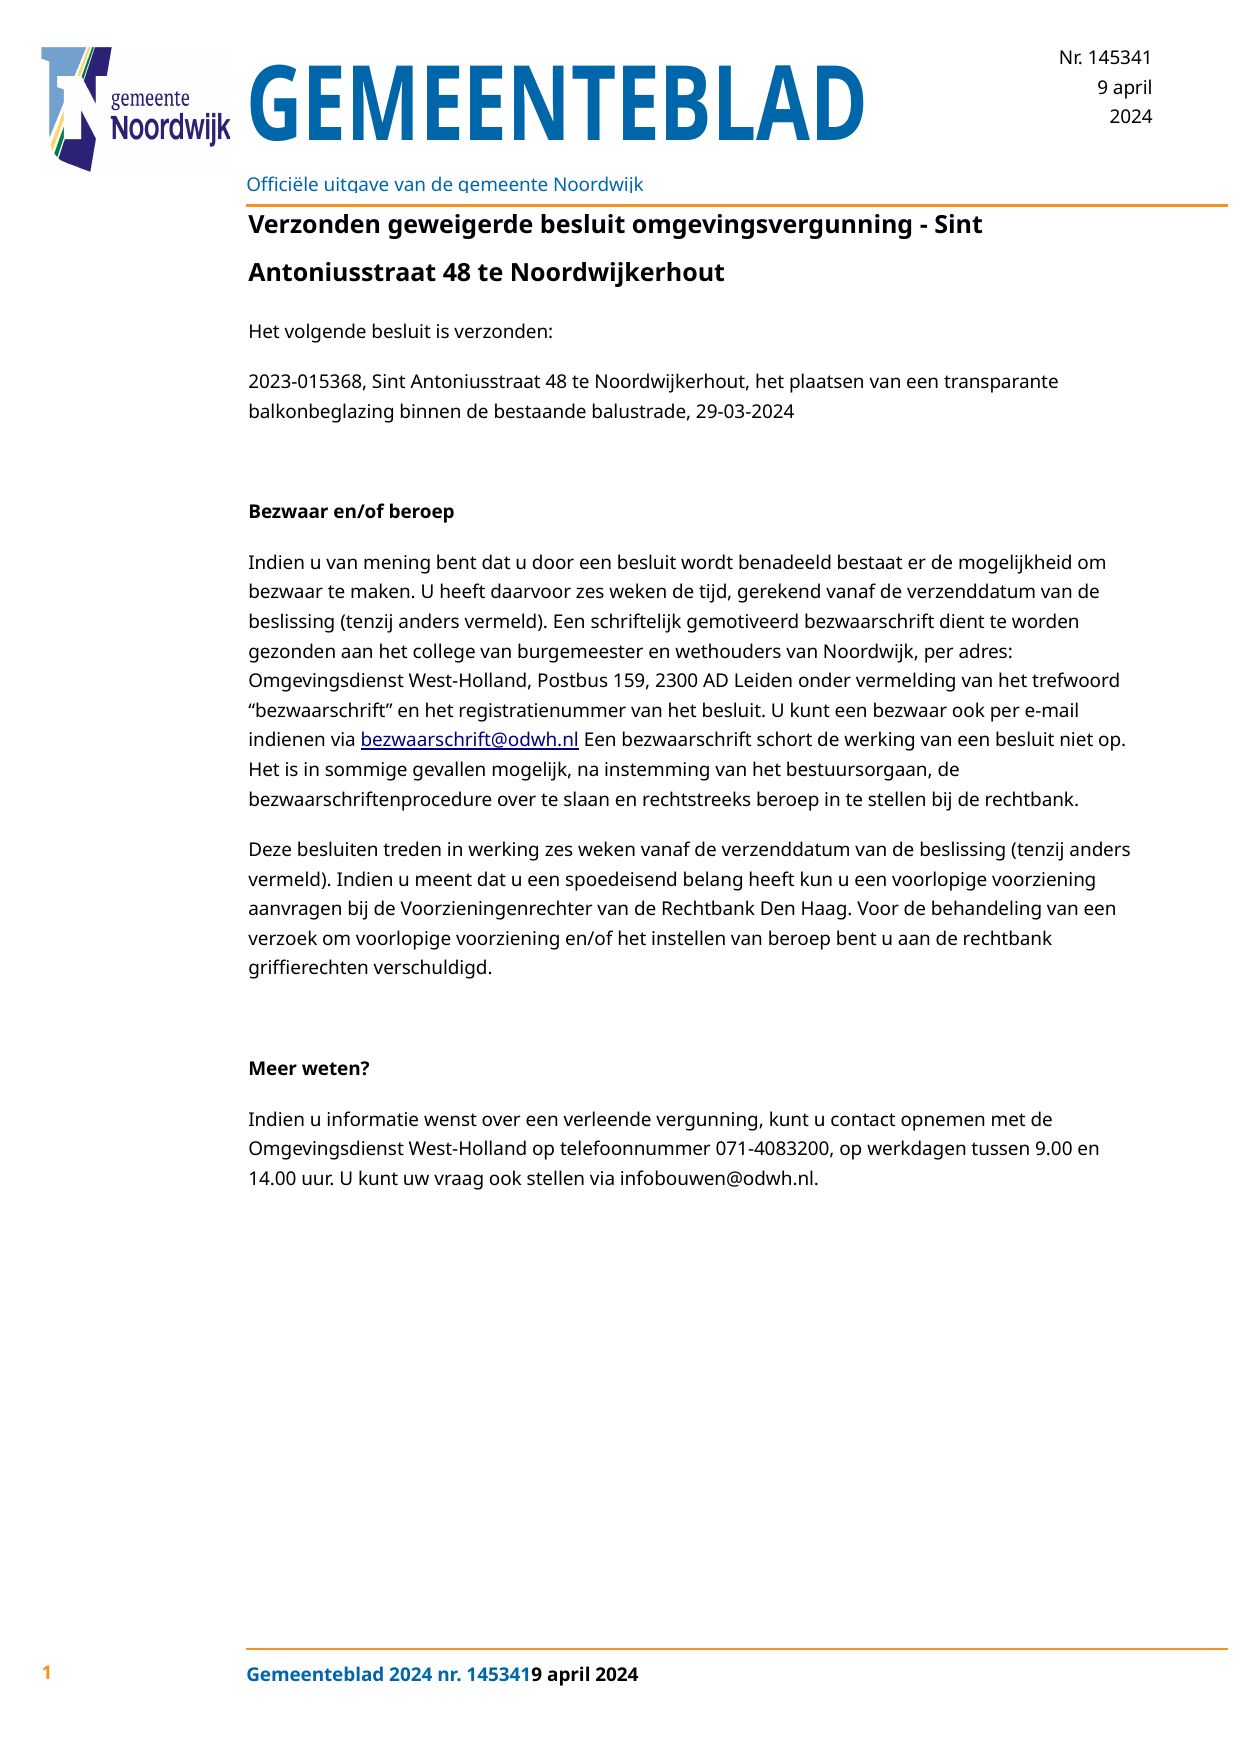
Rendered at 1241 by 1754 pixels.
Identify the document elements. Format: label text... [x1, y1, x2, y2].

picture [41, 47, 231, 172]
text Het volgende besluit is verzonden: [248, 318, 1152, 344]
text Deze besluiten treden in werking zes weken vanaf de verzenddatum van de beslissing (tenzij anders vermeld). Indien u meent dat u een spoedeisend belang heeft kun u een voorlopige voorziening aanvragen bij de Voorzieningenrechter van de Rechtbank Den Haag. Voor de behandeling van een verzoek om voorlopige voorziening en/of het instellen van beroep bent u aan de rechtbank griffierechten verschuldigd. [248, 836, 1152, 980]
text Indien u informatie wenst over een verleende vergunning, kunt u contact opnemen met de Omgevingsdienst West-Holland op telefoonnummer 071-4083200, op werkdagen tussen 9.00 en 14.00 uur. U kunt uw vraag ook stellen via infobouwen@odwh.nl. [248, 1106, 1152, 1191]
text Bezwaar en/of beroep [248, 499, 1152, 524]
text Meer weten? [248, 1055, 1152, 1081]
text Verzonden geweigerde besluit omgevingsvergunning - Sint Antoniusstraat 48 te Noordwijkerhout [248, 207, 1152, 288]
text Indien u van mening bent dat u door een besluit wordt benadeeld bestaat er de mogelijkheid om bezwaar te maken. U heeft daarvoor zes weken de tijd, gerekend vanaf de verzenddatum van de beslissing (tenzij anders vermeld). Een schriftelijk gemotiveerd bezwaarschrift dient te worden gezonden aan het college van burgemeester en wethouders van Noordwijk, per adres: Omgevingsdienst West-Holland, Postbus 159, 2300 AD Leiden onder vermelding van het trefwoord “bezwaarschrift” en het registratienummer van het besluit. U kunt een bezwaar ook per e-mail indienen via bezwaarschrift@odwh.nl Een bezwaarschrift schort de werking van een besluit niet op. Het is in sommige gevallen mogelijk, na instemming van het bestuursorgaan, de bezwaarschriftenprocedure over te slaan en rechtstreeks beroep in te stellen bij de rechtbank. [248, 549, 1152, 812]
text 2023-015368, Sint Antoniusstraat 48 te Noordwijkerhout, het plaatsen van een transparante balkonbeglazing binnen de bestaande balustrade, 29-03-2024 [248, 368, 1152, 424]
